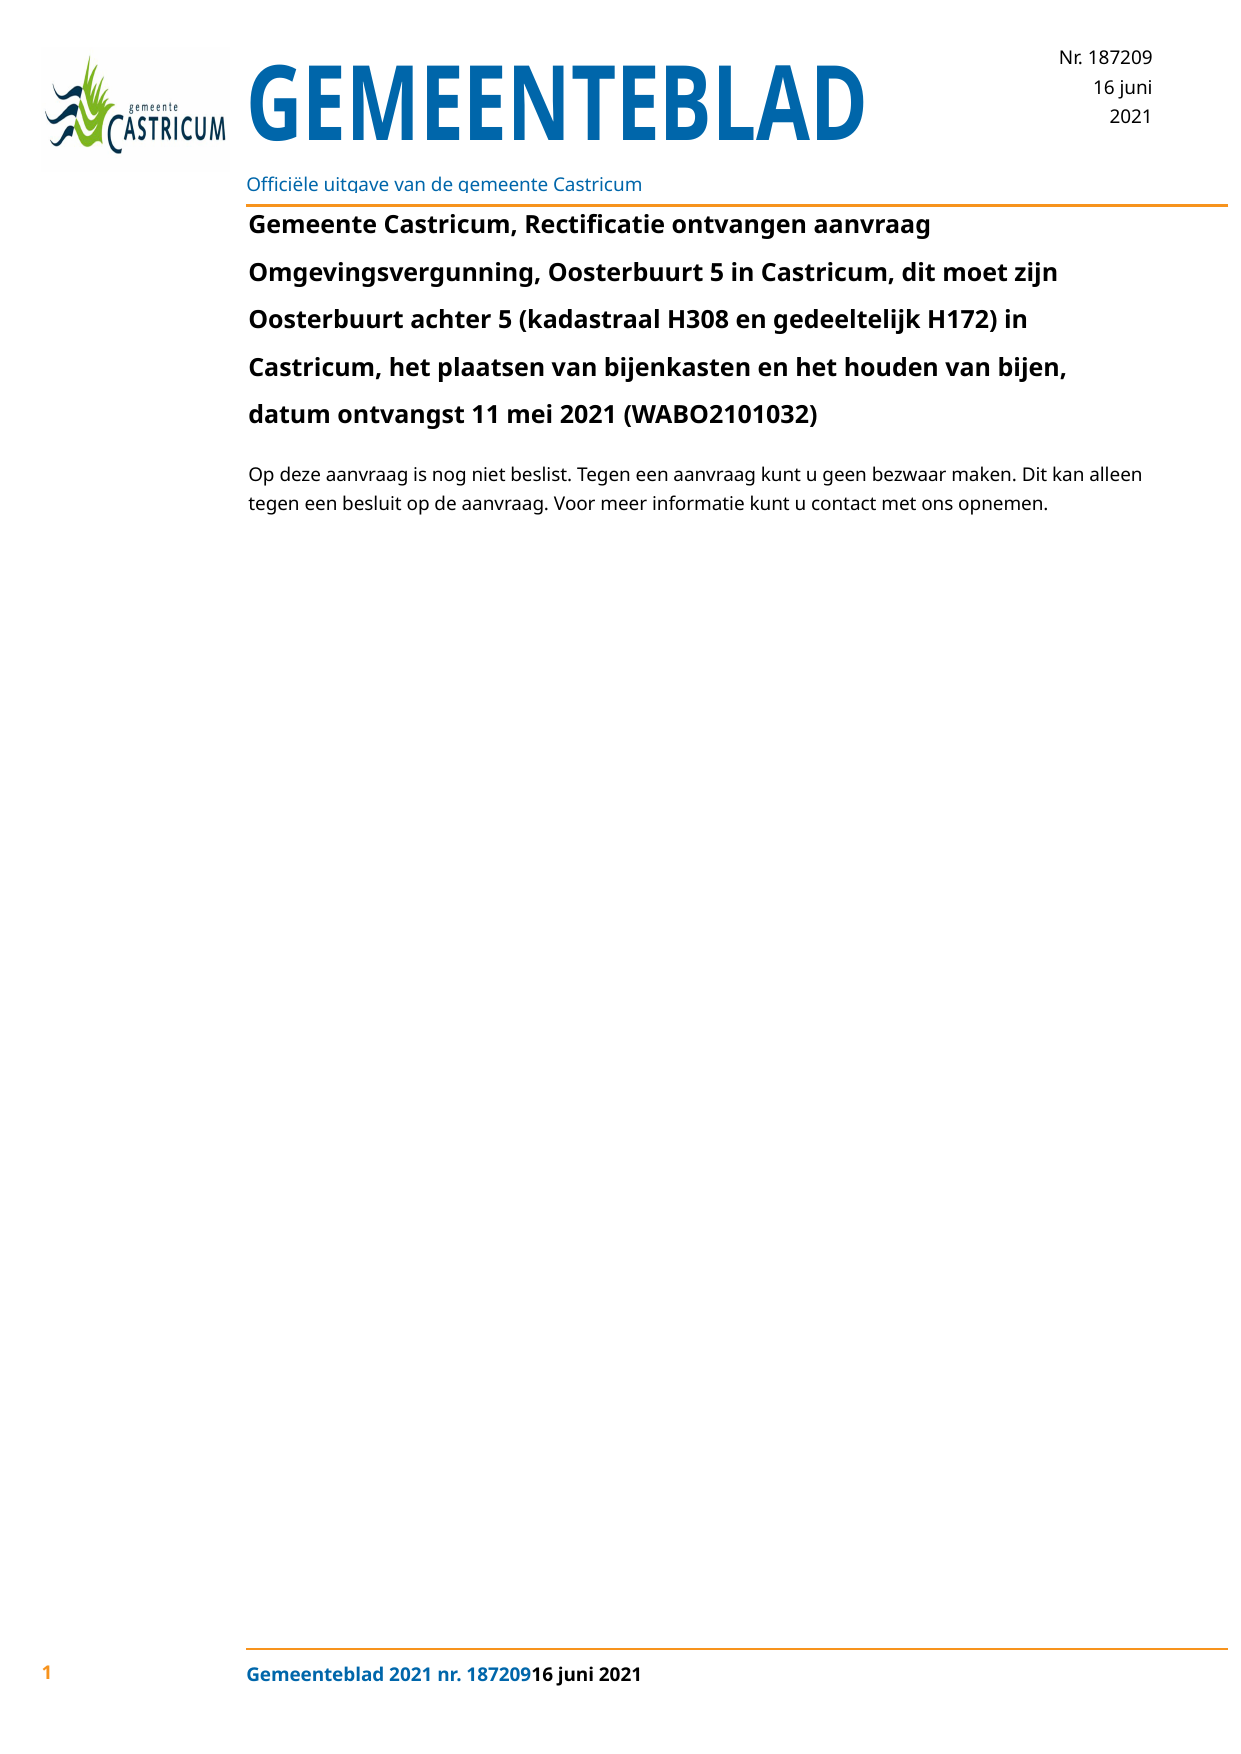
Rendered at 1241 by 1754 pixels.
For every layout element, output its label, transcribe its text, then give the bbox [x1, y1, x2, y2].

text Op deze aanvraag is nog niet beslist. Tegen een aanvraag kunt u geen bezwaar maken. Dit kan alleen tegen een besluit op de aanvraag. Voor meer informatie kunt u contact met ons opnemen. [248, 461, 1152, 516]
picture [41, 47, 231, 172]
text Gemeente Castricum, Rectificatie ontvangen aanvraag Omgevingsvergunning, Oosterbuurt 5 in Castricum, dit moet zijn Oosterbuurt achter 5 (kadastraal H308 en gedeeltelijk H172) in Castricum, het plaatsen van bijenkasten en het houden van bijen, datum ontvangst 11 mei 2021 (WABO2101032) [248, 207, 1152, 431]
